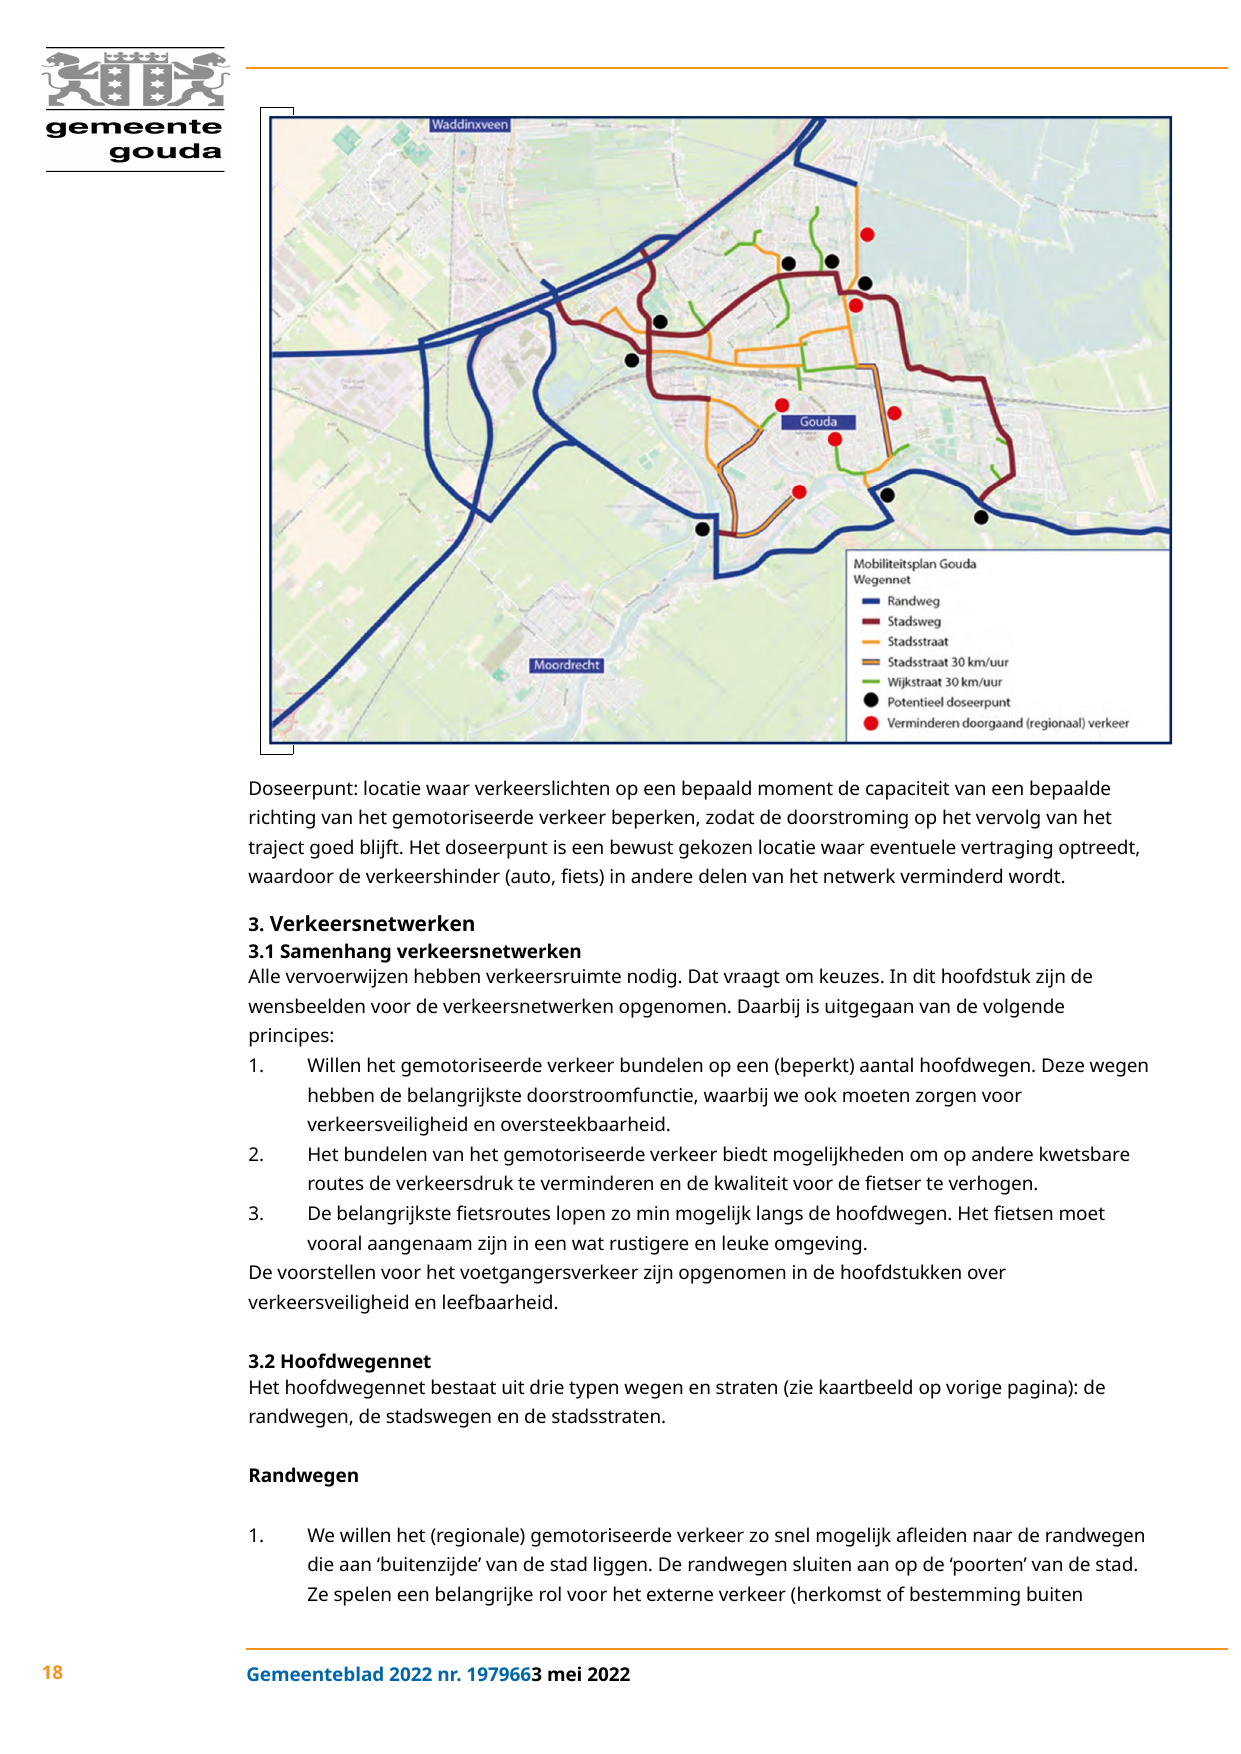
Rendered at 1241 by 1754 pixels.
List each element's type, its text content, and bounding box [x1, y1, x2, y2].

picture [268, 115, 1173, 745]
list Willen het gemotoriseerde verkeer bundelen op een (beperkt) aantal hoofdwegen. Deze wegen hebben de belangrijkste doorstroomfunctie, waarbij we ook moeten zorgen voor verkeersveiligheid en oversteekbaarheid. [248, 1052, 1152, 1137]
list We willen het (regionale) gemotoriseerde verkeer zo snel mogelijk afleiden naar de randwegen die aan ‘buitenzijde’ van de stad liggen. De randwegen sluiten aan op de ‘poorten’ van de stad. Ze spelen een belangrijke rol voor het externe verkeer (herkomst of bestemming buiten [248, 1522, 1152, 1607]
text Randwegen [248, 1463, 1152, 1488]
picture [41, 47, 231, 172]
text Alle vervoerwijzen hebben verkeersruimte nodig. Dat vraagt om keuzes. In dit hoofdstuk zijn de wensbeelden voor de verkeersnetwerken opgenomen. Daarbij is uitgegaan van de volgende principes: [248, 963, 1152, 1048]
text 3. Verkeersnetwerken [248, 909, 1152, 938]
list Het bundelen van het gemotoriseerde verkeer biedt mogelijkheden om op andere kwetsbare routes de verkeersdruk te verminderen en de kwaliteit voor de fietser te verhogen. [248, 1141, 1152, 1196]
text Het hoofdwegennet bestaat uit drie typen wegen en straten (zie kaartbeeld op vorige pagina): de randwegen, de stadswegen en de stadsstraten. [248, 1374, 1152, 1429]
text De voorstellen voor het voetgangersverkeer zijn opgenomen in de hoofdstukken over verkeersveiligheid en leefbaarheid. [248, 1259, 1152, 1315]
text Doseerpunt: locatie waar verkeerslichten op een bepaald moment de capaciteit van een bepaalde richting van het gemotoriseerde verkeer beperken, zodat de doorstroming op het vervolg van het traject goed blijft. Het doseerpunt is een bewust gekozen locatie waar eventuele vertraging optreedt, waardoor de verkeershinder (auto, fiets) in andere delen van het netwerk verminderd wordt. [248, 775, 1152, 889]
text 3.1 Samenhang verkeersnetwerken [248, 938, 1152, 963]
list De belangrijkste fietsroutes lopen zo min mogelijk langs de hoofdwegen. Het fietsen moet vooral aangenaam zijn in een wat rustigere en leuke omgeving. [248, 1200, 1152, 1256]
text 3.2 Hoofdwegennet [248, 1348, 1152, 1374]
